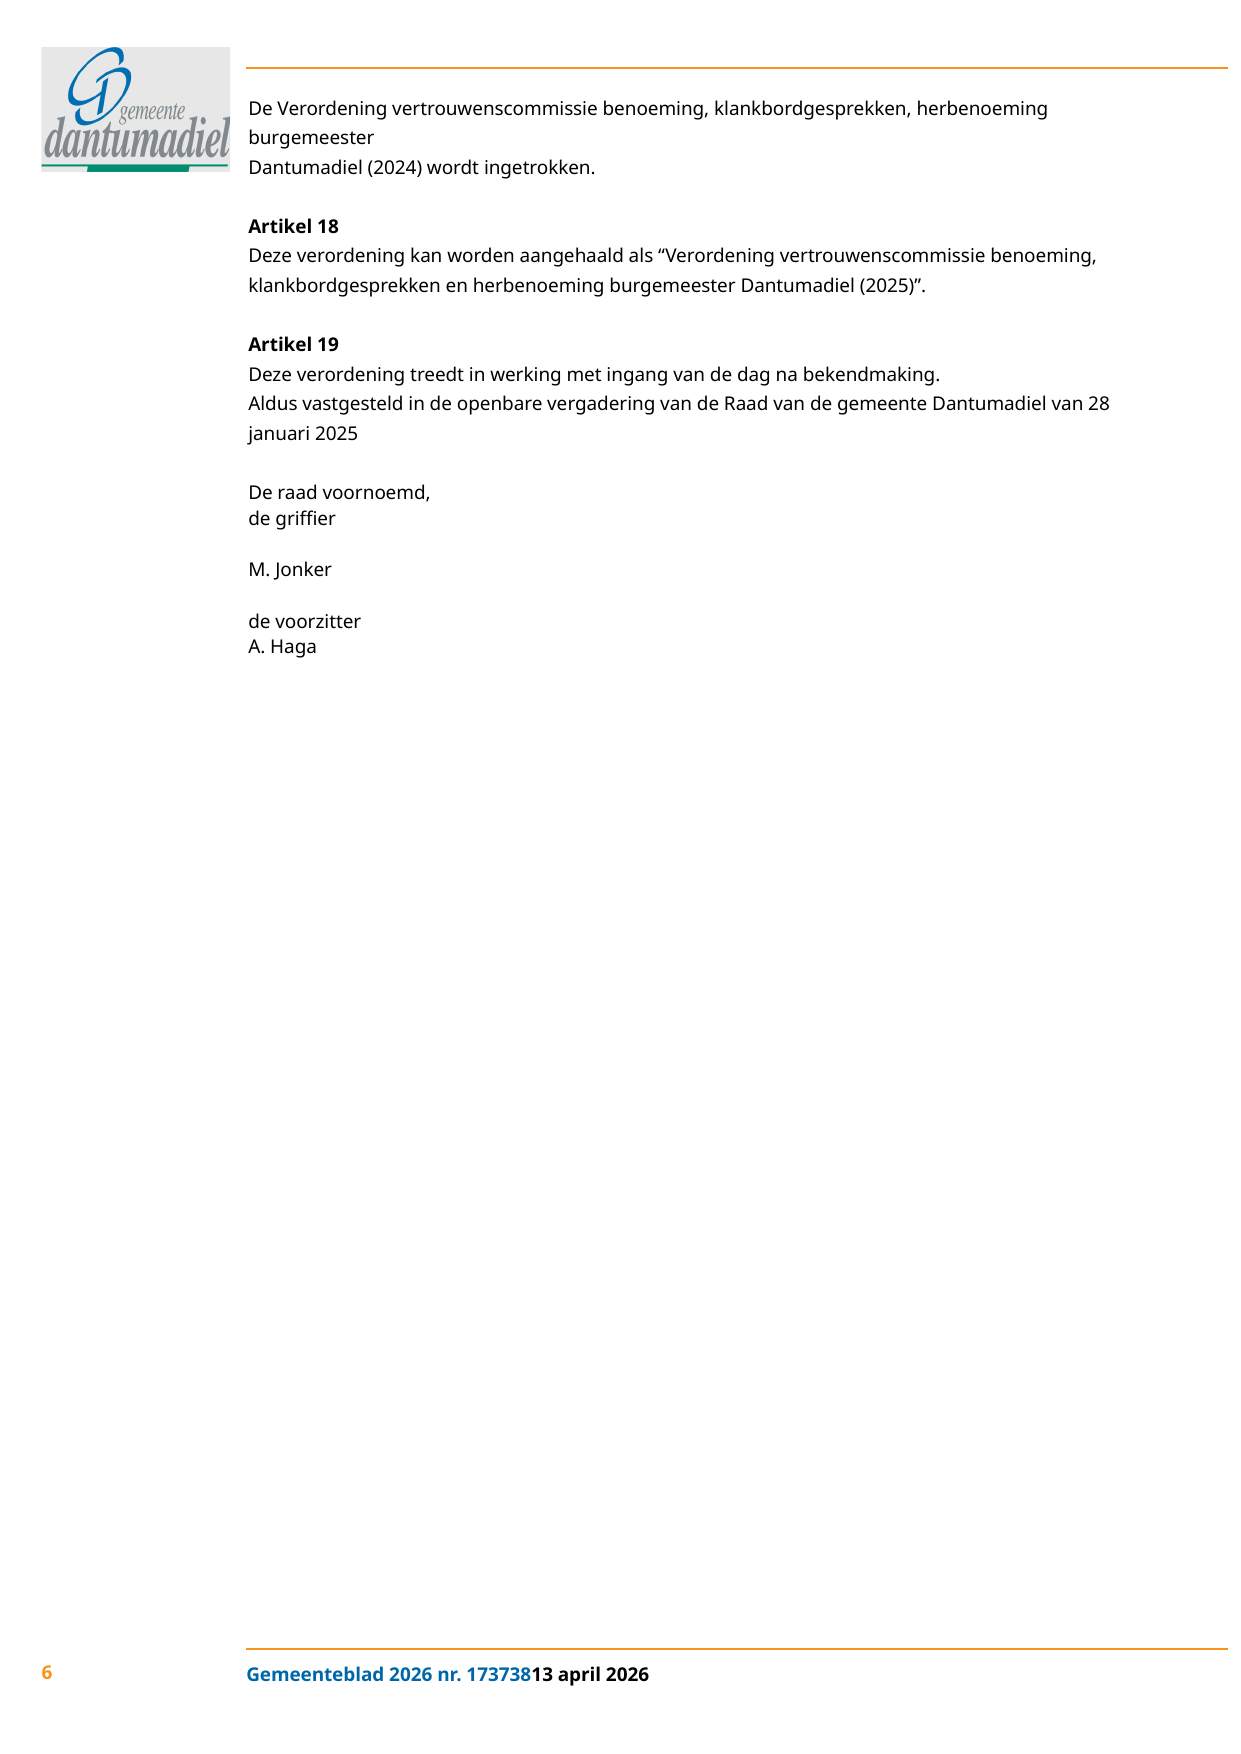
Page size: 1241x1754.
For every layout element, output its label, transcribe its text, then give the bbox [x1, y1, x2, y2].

text Artikel 19 [248, 331, 1152, 357]
text Deze verordening treedt in werking met ingang van de dag na bekendmaking. [248, 361, 1152, 387]
text de griffier [248, 505, 1152, 531]
text Artikel 18 [248, 213, 1152, 239]
text Dantumadiel (2024) wordt ingetrokken. [248, 154, 1152, 180]
text A. Haga [248, 634, 1152, 659]
text de voorzitter [248, 608, 1152, 634]
text Aldus vastgesteld in de openbare vergadering van de Raad van de gemeente Dantumadiel van 28 januari 2025 [248, 391, 1152, 446]
text klankbordgesprekken en herbenoeming burgemeester Dantumadiel (2025)”. [248, 272, 1152, 298]
text De Verordening vertrouwenscommissie benoeming, klankbordgesprekken, herbenoeming burgemeester [248, 95, 1152, 150]
picture [41, 47, 231, 172]
text De raad voornoemd, [248, 479, 1152, 505]
text Deze verordening kan worden aangehaald als “Verordening vertrouwenscommissie benoeming, [248, 243, 1152, 268]
text M. Jonker [248, 557, 1152, 582]
